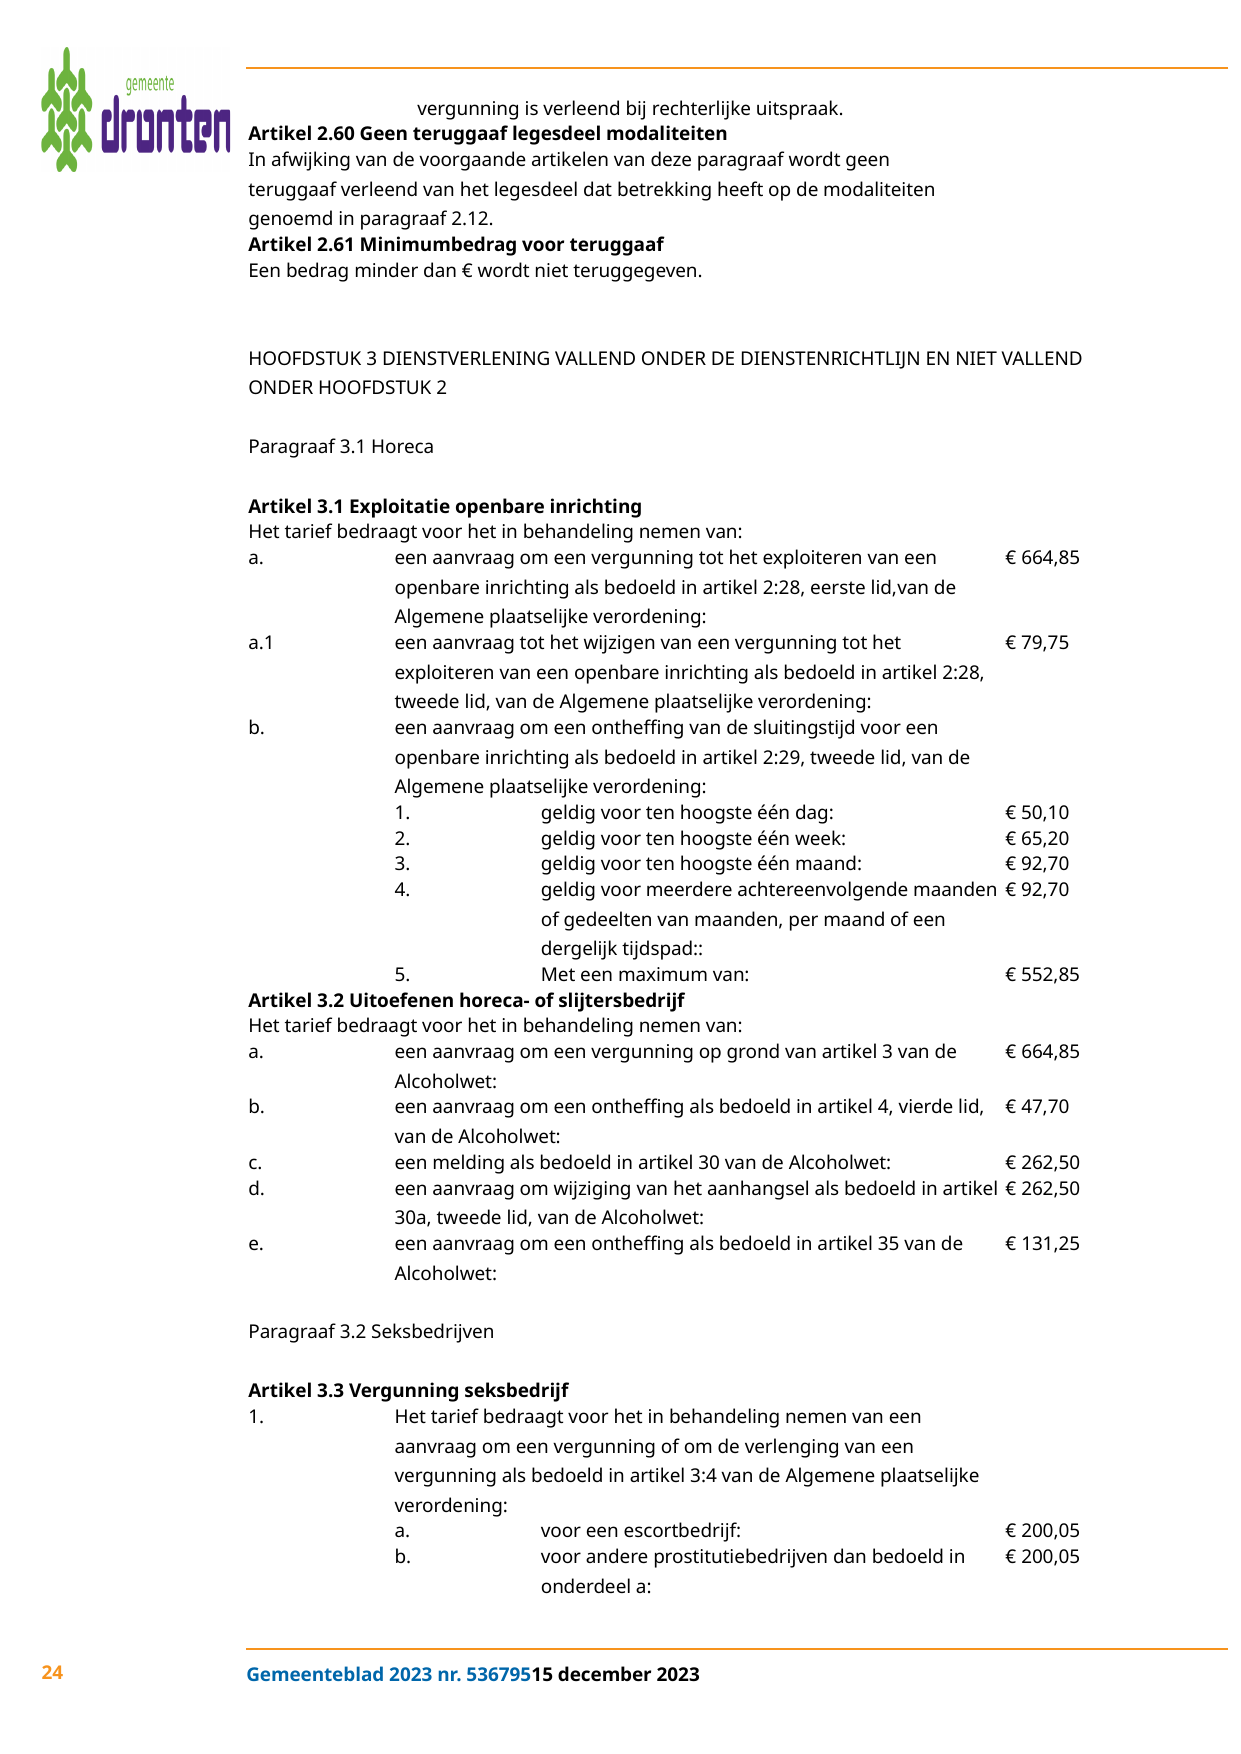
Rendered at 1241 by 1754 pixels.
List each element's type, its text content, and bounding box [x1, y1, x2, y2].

table_cell € 200,05 [1005, 1518, 1152, 1543]
table_cell € 552,85 [1005, 961, 1152, 987]
table_cell Artikel 3.2 Uitoefenen horeca- of slijtersbedrijf [248, 987, 1005, 1013]
table_cell Het tarief bedraagt voor het in behandeling nemen van: [248, 519, 1005, 544]
table_cell [248, 825, 394, 851]
table_cell a. [248, 545, 394, 629]
table_cell 1. [248, 1403, 394, 1518]
table_cell [983, 121, 1152, 146]
table_header [1005, 1378, 1152, 1403]
table_cell a.1 [248, 629, 394, 714]
table_cell geldig voor ten hoogste één week: [541, 825, 1005, 851]
table_cell c. [248, 1149, 394, 1175]
table_cell e. [248, 1230, 394, 1285]
table_cell [248, 95, 417, 121]
table_cell voor andere prostitutiebedrijven dan bedoeld in onderdeel a: [541, 1544, 1005, 1599]
table_cell [248, 1544, 394, 1599]
table_header [1005, 493, 1152, 519]
table_cell [1005, 714, 1152, 799]
table_cell € 262,50 [1005, 1149, 1152, 1175]
table_cell geldig voor ten hoogste één dag: [541, 799, 1005, 825]
table_cell [248, 799, 394, 825]
table_cell voor een escortbedrijf: [541, 1518, 1005, 1543]
table_cell € 50,10 [1005, 799, 1152, 825]
table_cell een aanvraag om wijziging van het aanhangsel als bedoeld in artikel 30a, tweede lid, van de Alcoholwet: [394, 1175, 1005, 1230]
table_cell Met een maximum van: [541, 961, 1005, 987]
table_cell b. [248, 1094, 394, 1149]
table_cell € 200,05 [1005, 1544, 1152, 1599]
table_cell geldig voor ten hoogste één maand: [541, 851, 1005, 876]
table_cell een aanvraag tot het wijzigen van een vergunning tot het exploiteren van een openbare inrichting als bedoeld in artikel 2:28, tweede lid, van de Algemene plaatselijke verordening: [394, 629, 1005, 714]
table_cell [248, 876, 394, 961]
table_cell vergunning is verleend bij rechterlijke uitspraak. [417, 95, 983, 121]
table_cell een aanvraag om een ontheffing van de sluitingstijd voor een openbare inrichting als bedoeld in artikel 2:29, tweede lid, van de Algemene plaatselijke verordening: [394, 714, 1005, 799]
table_cell [248, 961, 394, 987]
table_cell € 65,20 [1005, 825, 1152, 851]
table_cell Een bedrag minder dan € wordt niet teruggegeven. [248, 257, 983, 283]
table_cell een aanvraag om een vergunning op grond van artikel 3 van de Alcoholwet: [394, 1039, 1005, 1094]
table_cell € 47,70 [1005, 1094, 1152, 1149]
table_cell geldig voor meerdere achtereenvolgende maanden of gedeelten van maanden, per maand of een dergelijk tijdspad:: [541, 876, 1005, 961]
table_cell a. [394, 1518, 541, 1543]
table_cell € 262,50 [1005, 1175, 1152, 1230]
text HOOFDSTUK 3 DIENSTVERLENING VALLEND ONDER DE DIENSTENRICHTLIJN EN NIET VALLEND ONDER HOOFDSTUK 2 [248, 345, 1152, 400]
table_cell 5. [394, 961, 541, 987]
table_cell € 92,70 [1005, 851, 1152, 876]
table_cell 2. [394, 825, 541, 851]
table_cell [248, 851, 394, 876]
table_cell Artikel 2.61 Minimumbedrag voor teruggaaf [248, 231, 983, 257]
table_cell [983, 231, 1152, 257]
text Paragraaf 3.2 Seksbedrijven [248, 1318, 1152, 1344]
table_cell [1005, 519, 1152, 544]
table_cell 3. [394, 851, 541, 876]
table_cell € 92,70 [1005, 876, 1152, 961]
table_cell 4. [394, 876, 541, 961]
text Paragraaf 3.1 Horeca [248, 434, 1152, 459]
table_cell een aanvraag om een vergunning tot het exploiteren van een openbare inrichting als bedoeld in artikel 2:28, eerste lid,van de Algemene plaatselijke verordening: [394, 545, 1005, 629]
table_cell € 131,25 [1005, 1230, 1152, 1285]
table_cell een melding als bedoeld in artikel 30 van de Alcoholwet: [394, 1149, 1005, 1175]
table_cell [1005, 987, 1152, 1013]
table_cell € 664,85 [1005, 545, 1152, 629]
table_cell Het tarief bedraagt voor het in behandeling nemen van: [248, 1013, 1005, 1038]
table_cell 1. [394, 799, 541, 825]
table_cell [248, 1518, 394, 1543]
table_cell b. [248, 714, 394, 799]
table_cell [983, 257, 1152, 283]
table_cell [1005, 1403, 1152, 1518]
table_cell b. [394, 1544, 541, 1599]
table_header Artikel 3.3 Vergunning seksbedrijf [248, 1378, 1005, 1403]
table_cell € 79,75 [1005, 629, 1152, 714]
table_cell a. [248, 1039, 394, 1094]
table_cell [983, 95, 1152, 121]
table_cell Artikel 2.60 Geen teruggaaf legesdeel modaliteiten [248, 121, 983, 146]
table_cell een aanvraag om een ontheffing als bedoeld in artikel 4, vierde lid, van de Alcoholwet: [394, 1094, 1005, 1149]
table_cell Het tarief bedraagt voor het in behandeling nemen van een aanvraag om een vergunning of om de verlenging van een vergunning als bedoeld in artikel 3:4 van de Algemene plaatselijke verordening: [394, 1403, 1005, 1518]
table_cell [1005, 1013, 1152, 1038]
table_cell een aanvraag om een ontheffing als bedoeld in artikel 35 van de Alcoholwet: [394, 1230, 1005, 1285]
table_cell [983, 146, 1152, 231]
table_cell d. [248, 1175, 394, 1230]
table_cell In afwijking van de voorgaande artikelen van deze paragraaf wordt geen teruggaaf verleend van het legesdeel dat betrekking heeft op de modaliteiten genoemd in paragraaf 2.12. [248, 146, 983, 231]
table_header Artikel 3.1 Exploitatie openbare inrichting [248, 493, 1005, 519]
picture [41, 47, 231, 172]
table_cell € 664,85 [1005, 1039, 1152, 1094]
